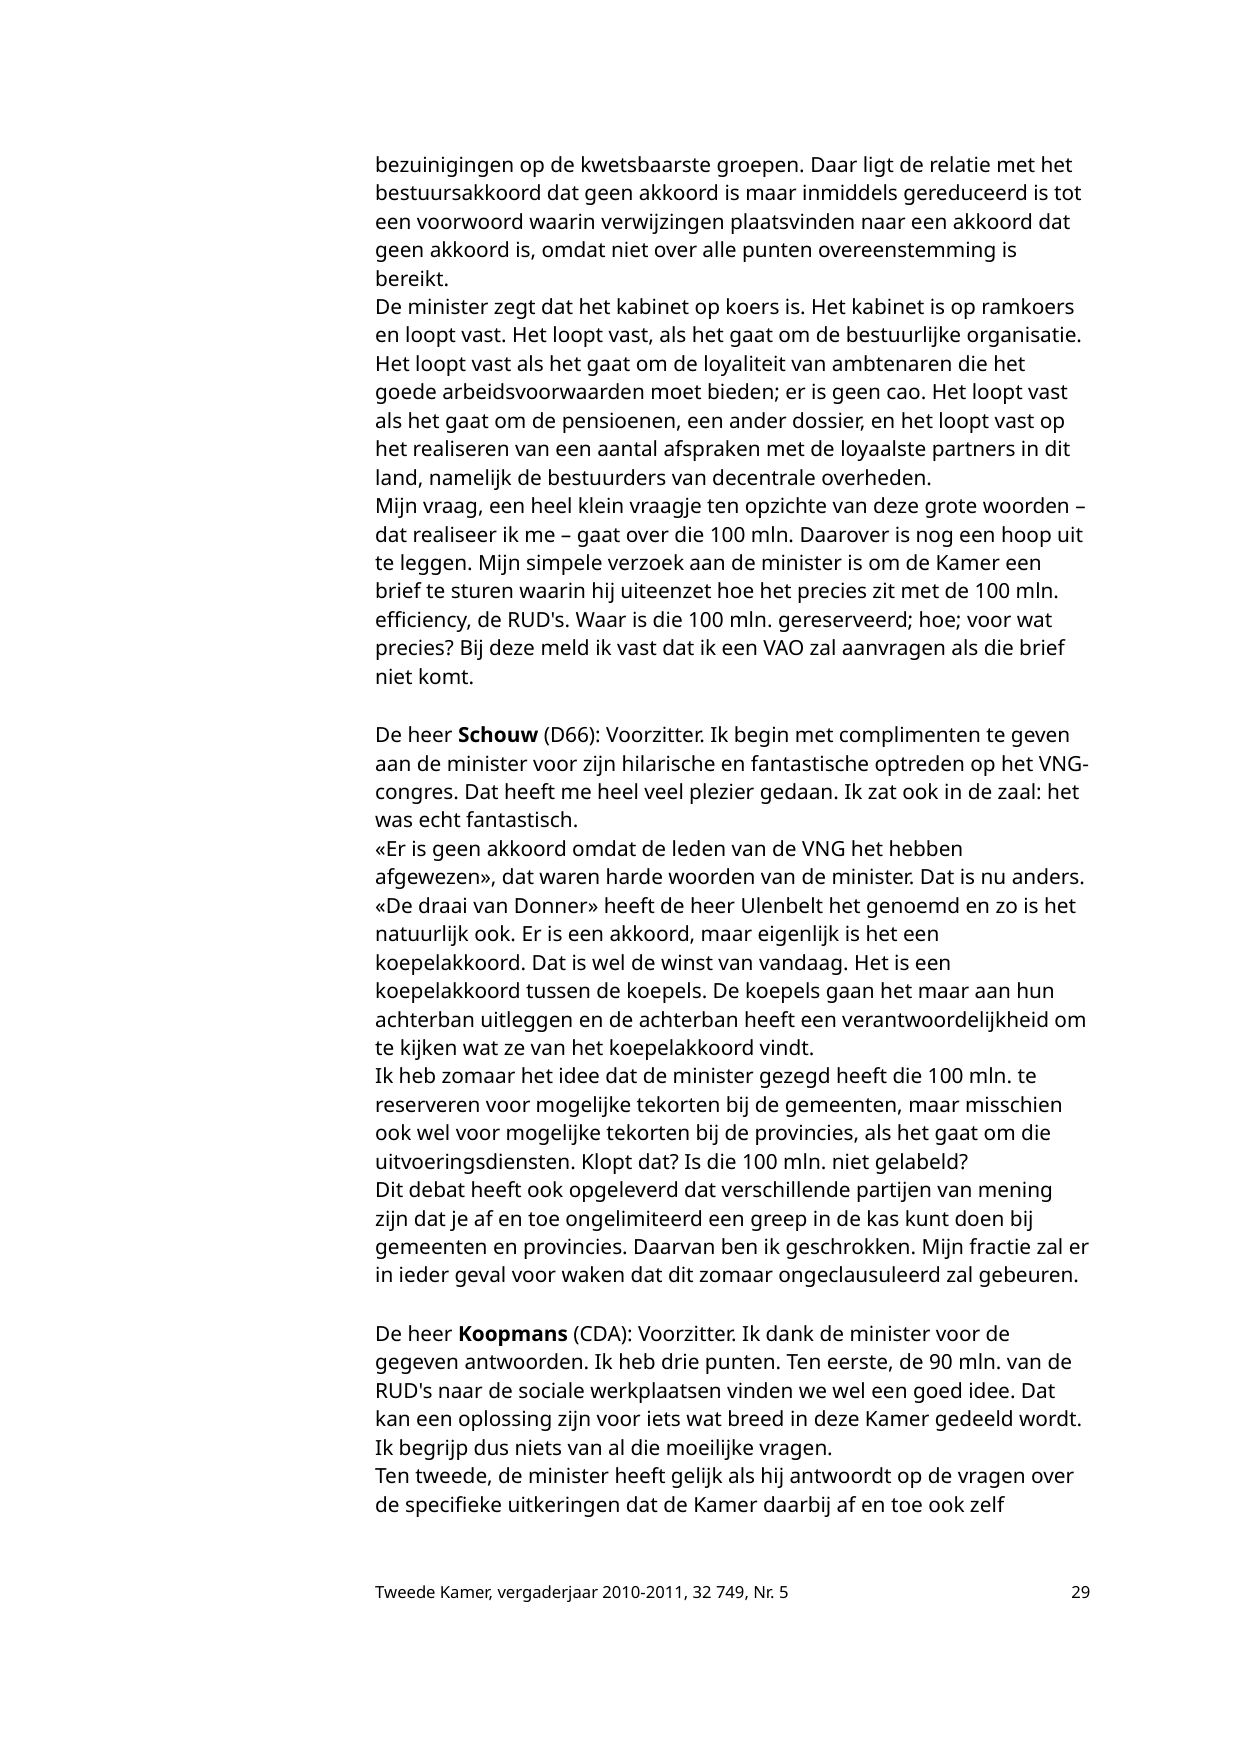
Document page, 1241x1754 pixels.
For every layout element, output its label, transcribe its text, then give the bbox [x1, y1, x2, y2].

text bezuinigingen op de kwetsbaarste groepen. Daar ligt de relatie met het bestuursakkoord dat geen akkoord is maar inmiddels gereduceerd is tot een voorwoord waarin verwijzingen plaatsvinden naar een akkoord dat geen akkoord is, omdat niet over alle punten overeenstemming is bereikt. [375, 150, 1090, 292]
text De heer Schouw (D66): Voorzitter. Ik begin met complimenten te geven aan de minister voor zijn hilarische en fantastische optreden op het VNG-congres. Dat heeft me heel veel plezier gedaan. Ik zat ook in de zaal: het was echt fantastisch. [375, 720, 1090, 834]
text «Er is geen akkoord omdat de leden van de VNG het hebben afgewezen», dat waren harde woorden van de minister. Dat is nu anders. «De draai van Donner» heeft de heer Ulenbelt het genoemd en zo is het natuurlijk ook. Er is een akkoord, maar eigenlijk is het een koepelakkoord. Dat is wel de winst van vandaag. Het is een koepelakkoord tussen de koepels. De koepels gaan het maar aan hun achterban uitleggen en de achterban heeft een verantwoordelijkheid om te kijken wat ze van het koepelakkoord vindt. [375, 834, 1090, 1062]
text De heer Koopmans (CDA): Voorzitter. Ik dank de minister voor de gegeven antwoorden. Ik heb drie punten. Ten eerste, de 90 mln. van de RUD's naar de sociale werkplaatsen vinden we wel een goed idee. Dat kan een oplossing zijn voor iets wat breed in deze Kamer gedeeld wordt. Ik begrijp dus niets van al die moeilijke vragen. [375, 1319, 1090, 1461]
text Mijn vraag, een heel klein vraagje ten opzichte van deze grote woorden – dat realiseer ik me – gaat over die 100 mln. Daarover is nog een hoop uit te leggen. Mijn simpele verzoek aan de minister is om de Kamer een brief te sturen waarin hij uiteenzet hoe het precies zit met de 100 mln. efficiency, de RUD's. Waar is die 100 mln. gereserveerd; hoe; voor wat precies? Bij deze meld ik vast dat ik een VAO zal aanvragen als die brief niet komt. [375, 491, 1090, 690]
text Dit debat heeft ook opgeleverd dat verschillende partijen van mening zijn dat je af en toe ongelimiteerd een greep in de kas kunt doen bij gemeenten en provincies. Daarvan ben ik geschrokken. Mijn fractie zal er in ieder geval voor waken dat dit zomaar ongeclausuleerd zal gebeuren. [375, 1175, 1090, 1289]
text De minister zegt dat het kabinet op koers is. Het kabinet is op ramkoers en loopt vast. Het loopt vast, als het gaat om de bestuurlijke organisatie. Het loopt vast als het gaat om de loyaliteit van ambtenaren die het goede arbeidsvoorwaarden moet bieden; er is geen cao. Het loopt vast als het gaat om de pensioenen, een ander dossier, en het loopt vast op het realiseren van een aantal afspraken met de loyaalste partners in dit land, namelijk de bestuurders van decentrale overheden. [375, 292, 1090, 491]
text Ik heb zomaar het idee dat de minister gezegd heeft die 100 mln. te reserveren voor mogelijke tekorten bij de gemeenten, maar misschien ook wel voor mogelijke tekorten bij de provincies, als het gaat om die uitvoeringsdiensten. Klopt dat? Is die 100 mln. niet gelabeld? [375, 1062, 1090, 1175]
text Ten tweede, de minister heeft gelijk als hij antwoordt op de vragen over de specifieke uitkeringen dat de Kamer daarbij af en toe ook zelf [375, 1461, 1090, 1518]
